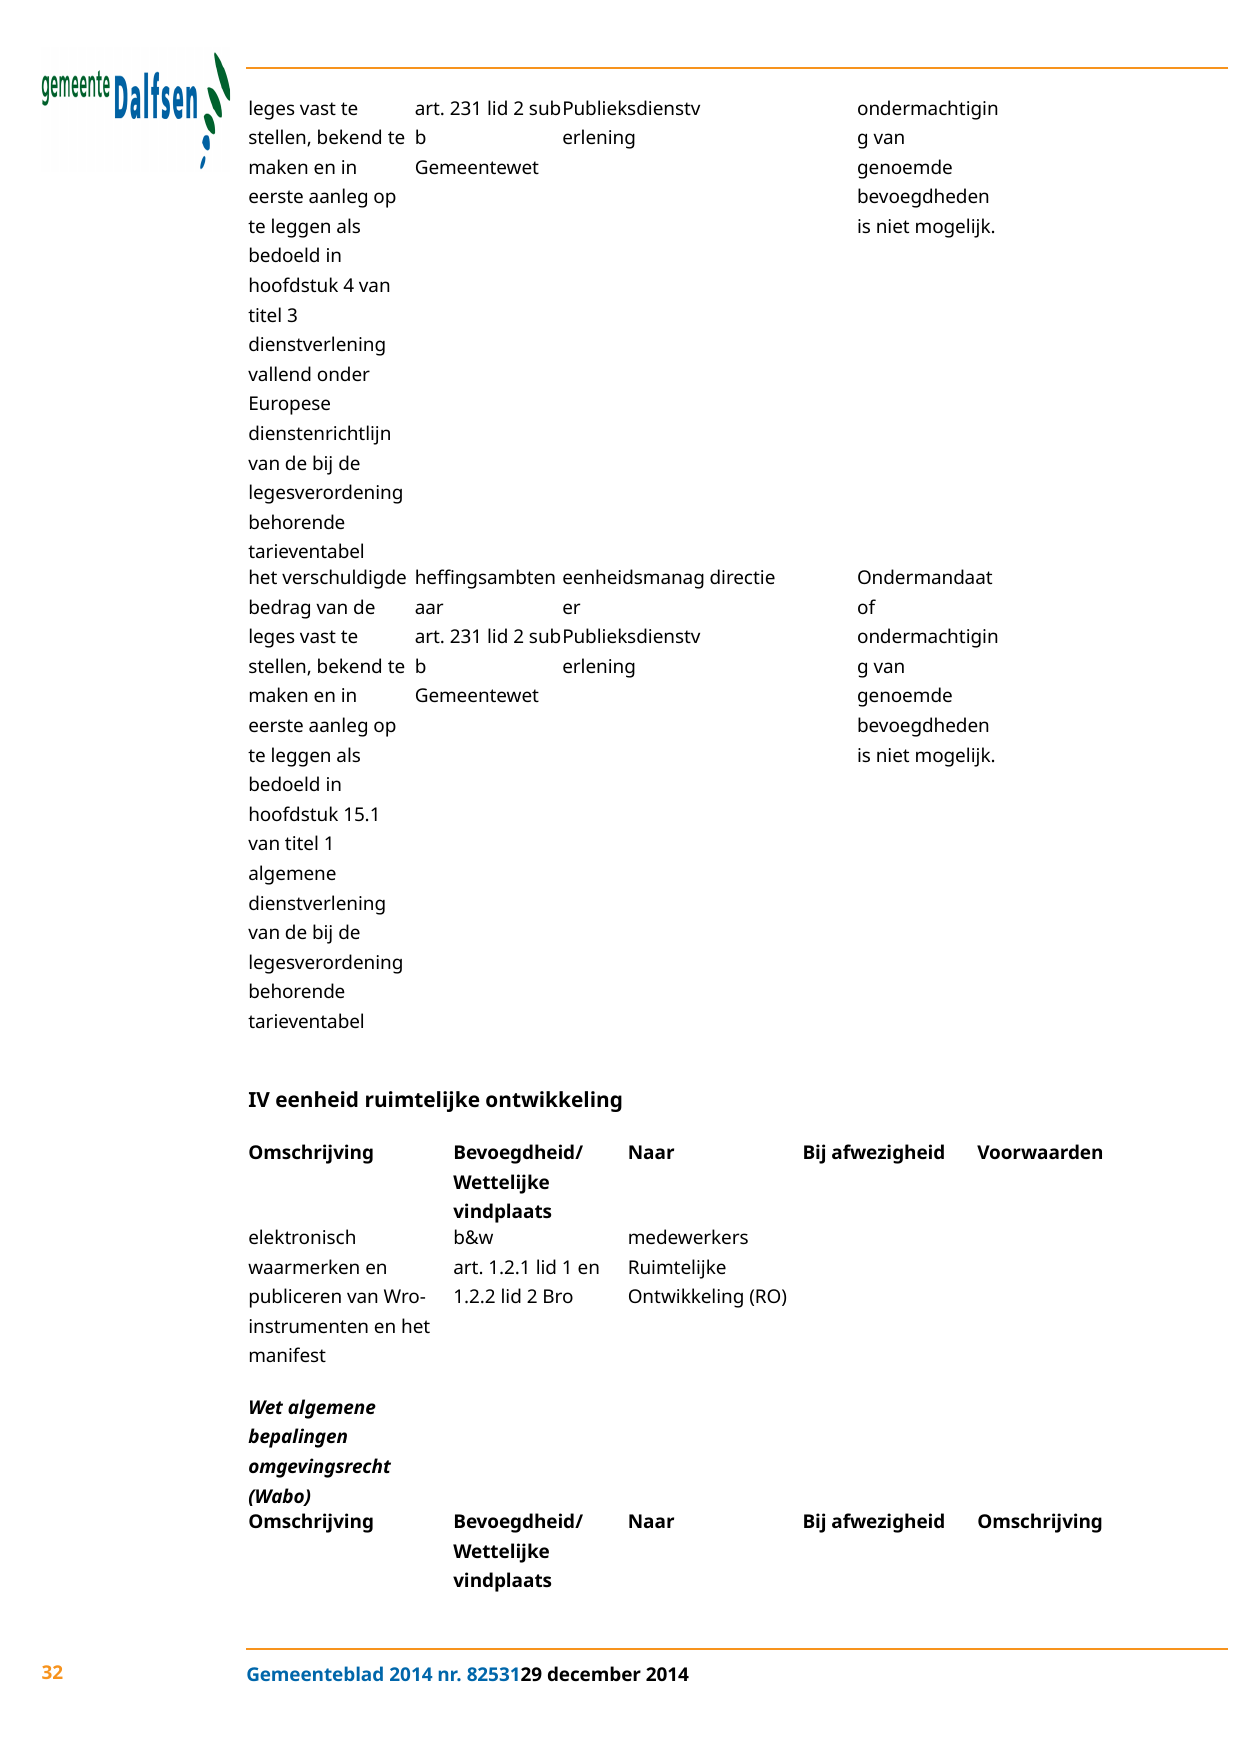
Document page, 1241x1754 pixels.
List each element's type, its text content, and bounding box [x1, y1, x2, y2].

table_header Omschrijving [248, 1139, 453, 1224]
table_cell Omschrijving [248, 1509, 453, 1593]
table_cell Wet algemene bepalingen omgevingsrecht (Wabo) [248, 1394, 453, 1508]
table_cell [709, 95, 857, 564]
table_cell [628, 1368, 802, 1394]
table_cell [628, 1394, 802, 1508]
table_cell Publieksdienstverlening [562, 95, 709, 564]
picture [41, 47, 231, 172]
table_header Voorwaarden [977, 1139, 1152, 1224]
table_cell directie [709, 564, 857, 1034]
table_cell medewerkers Ruimtelijke Ontwikkeling (RO) [628, 1224, 802, 1368]
table_cell [977, 1224, 1152, 1368]
table_cell heffingsambtenaar art. 231 lid 2 sub b Gemeentewet [415, 564, 562, 1034]
table_header Bij afwezigheid [802, 1139, 977, 1224]
table_cell het verschuldigde bedrag van de leges vast te stellen, bekend te maken en in eerste aanleg op te leggen als bedoeld in hoofdstuk 15.1 van titel 1 algemene dienstverlening van de bij de legesverordening behorende tarieventabel [248, 564, 414, 1034]
table_cell elektronisch waarmerken en publiceren van Wro-instrumenten en het manifest [248, 1224, 453, 1368]
table_cell [802, 1368, 977, 1394]
table_cell art. 231 lid 2 sub b Gemeentewet [415, 95, 562, 564]
table_cell leges vast te stellen, bekend te maken en in eerste aanleg op te leggen als bedoeld in hoofdstuk 4 van titel 3 dienstverlening vallend onder Europese dienstenrichtlijn van de bij de legesverordening behorende tarieventabel [248, 95, 414, 564]
table_cell [453, 1394, 628, 1508]
table_cell [248, 1368, 453, 1394]
table_header Naar [628, 1139, 802, 1224]
table_cell Ondermandaat of ondermachtiging van genoemde bevoegdheden is niet mogelijk. [857, 564, 1004, 1034]
table_cell Naar [628, 1509, 802, 1593]
table_cell ondermachtiging van genoemde bevoegdheden is niet mogelijk. [857, 95, 1004, 564]
table_cell Bij afwezigheid [802, 1509, 977, 1593]
table_cell Omschrijving [977, 1509, 1152, 1593]
table_cell Bevoegdheid/Wettelijke vindplaats [453, 1509, 628, 1593]
text IV eenheid ruimtelijke ontwikkeling [248, 1085, 1152, 1114]
table_cell [802, 1224, 977, 1368]
table_header Bevoegdheid/Wettelijke vindplaats [453, 1139, 628, 1224]
table_cell b&w art. 1.2.1 lid 1 en 1.2.2 lid 2 Bro [453, 1224, 628, 1368]
table_cell eenheidsmanager Publieksdienstverlening [562, 564, 709, 1034]
table_cell [453, 1368, 628, 1394]
table_cell [977, 1368, 1152, 1394]
table_cell [802, 1394, 977, 1508]
